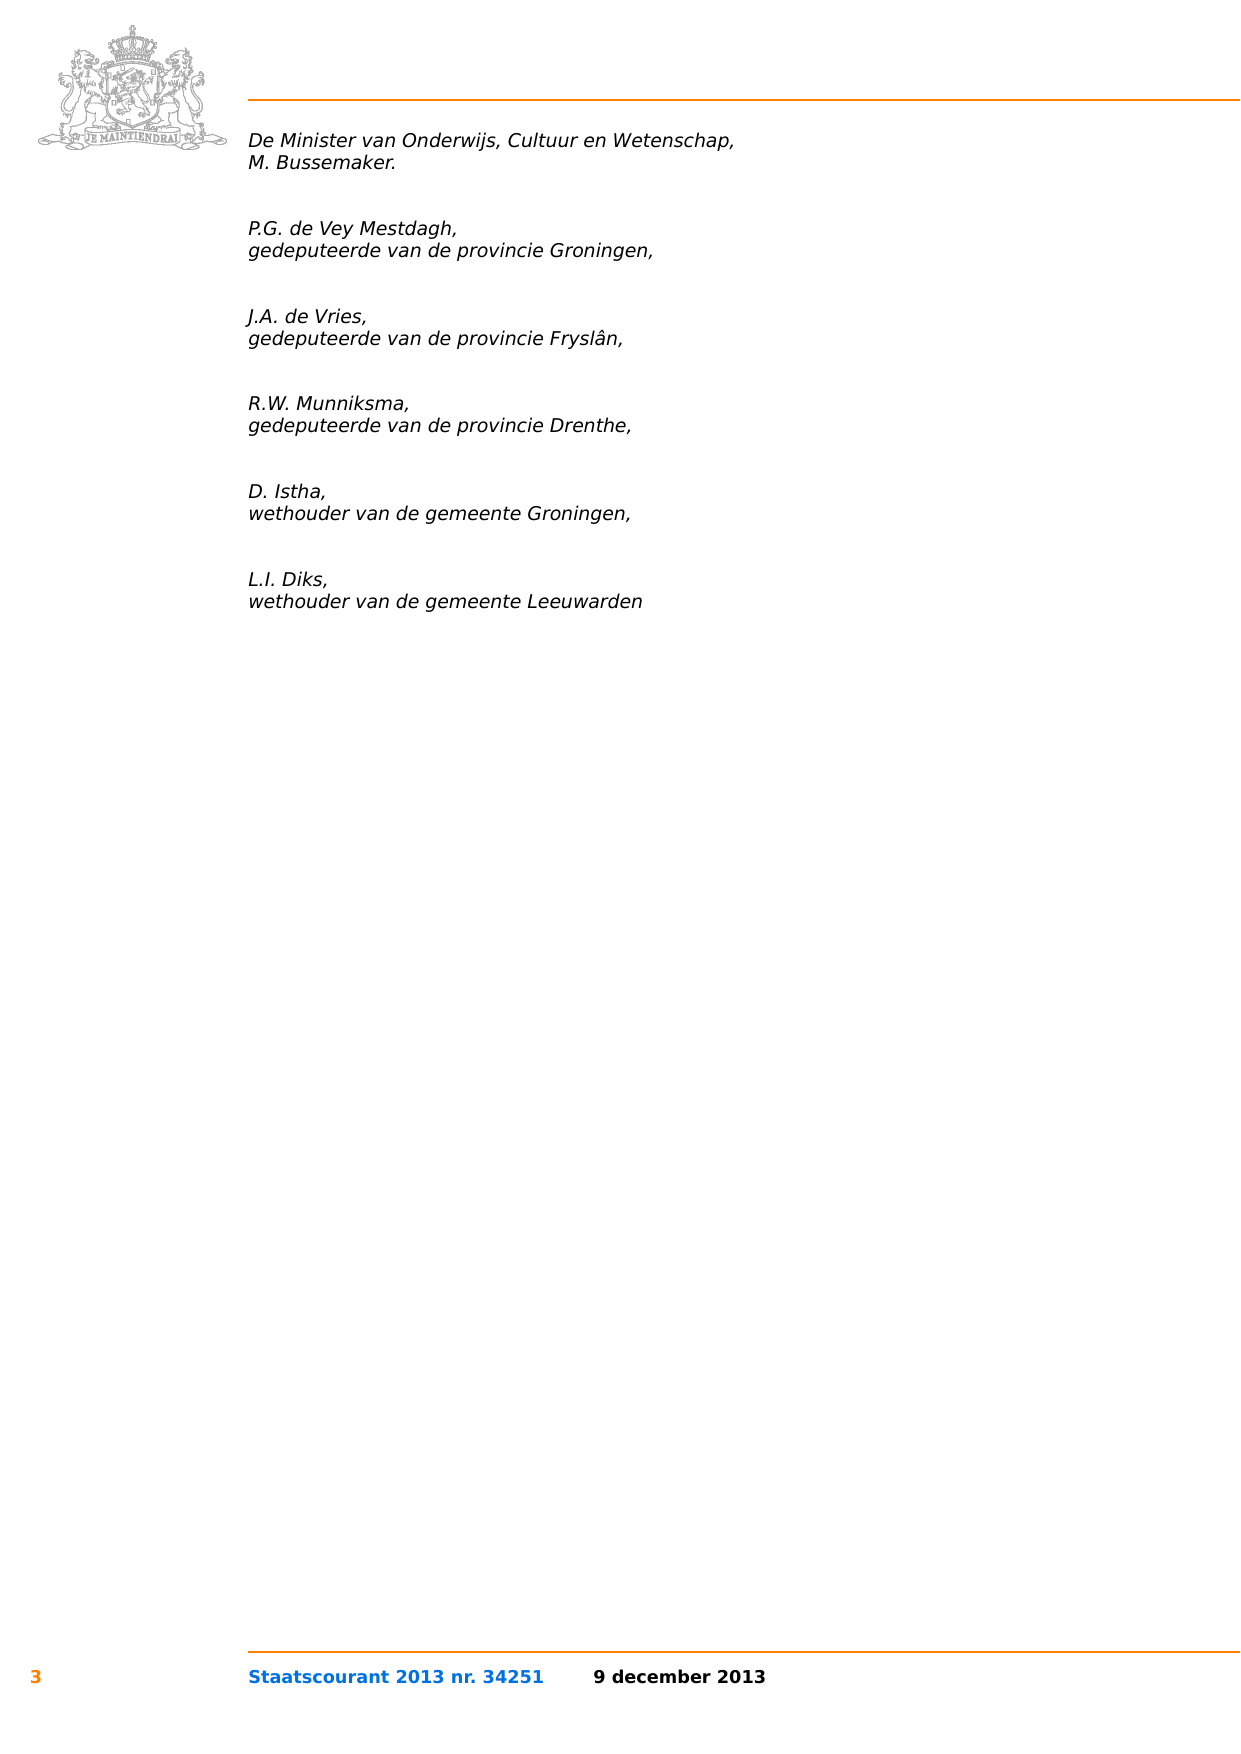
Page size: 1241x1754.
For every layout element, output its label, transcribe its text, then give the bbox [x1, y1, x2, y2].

text De Minister van Onderwijs, Cultuur en Wetenschap, M. Bussemaker. [248, 130, 1163, 174]
text P.G. de Vey Mestdagh, gedeputeerde van de provincie Groningen, [248, 196, 1163, 262]
text D. Istha, wethouder van de gemeente Groningen, [248, 459, 1163, 525]
picture [38, 25, 227, 150]
text J.A. de Vries, gedeputeerde van de provincie Fryslân, [248, 283, 1163, 349]
text L.I. Diks, wethouder van de gemeente Leeuwarden [248, 547, 1163, 613]
text R.W. Munniksma, gedeputeerde van de provincie Drenthe, [248, 371, 1163, 437]
